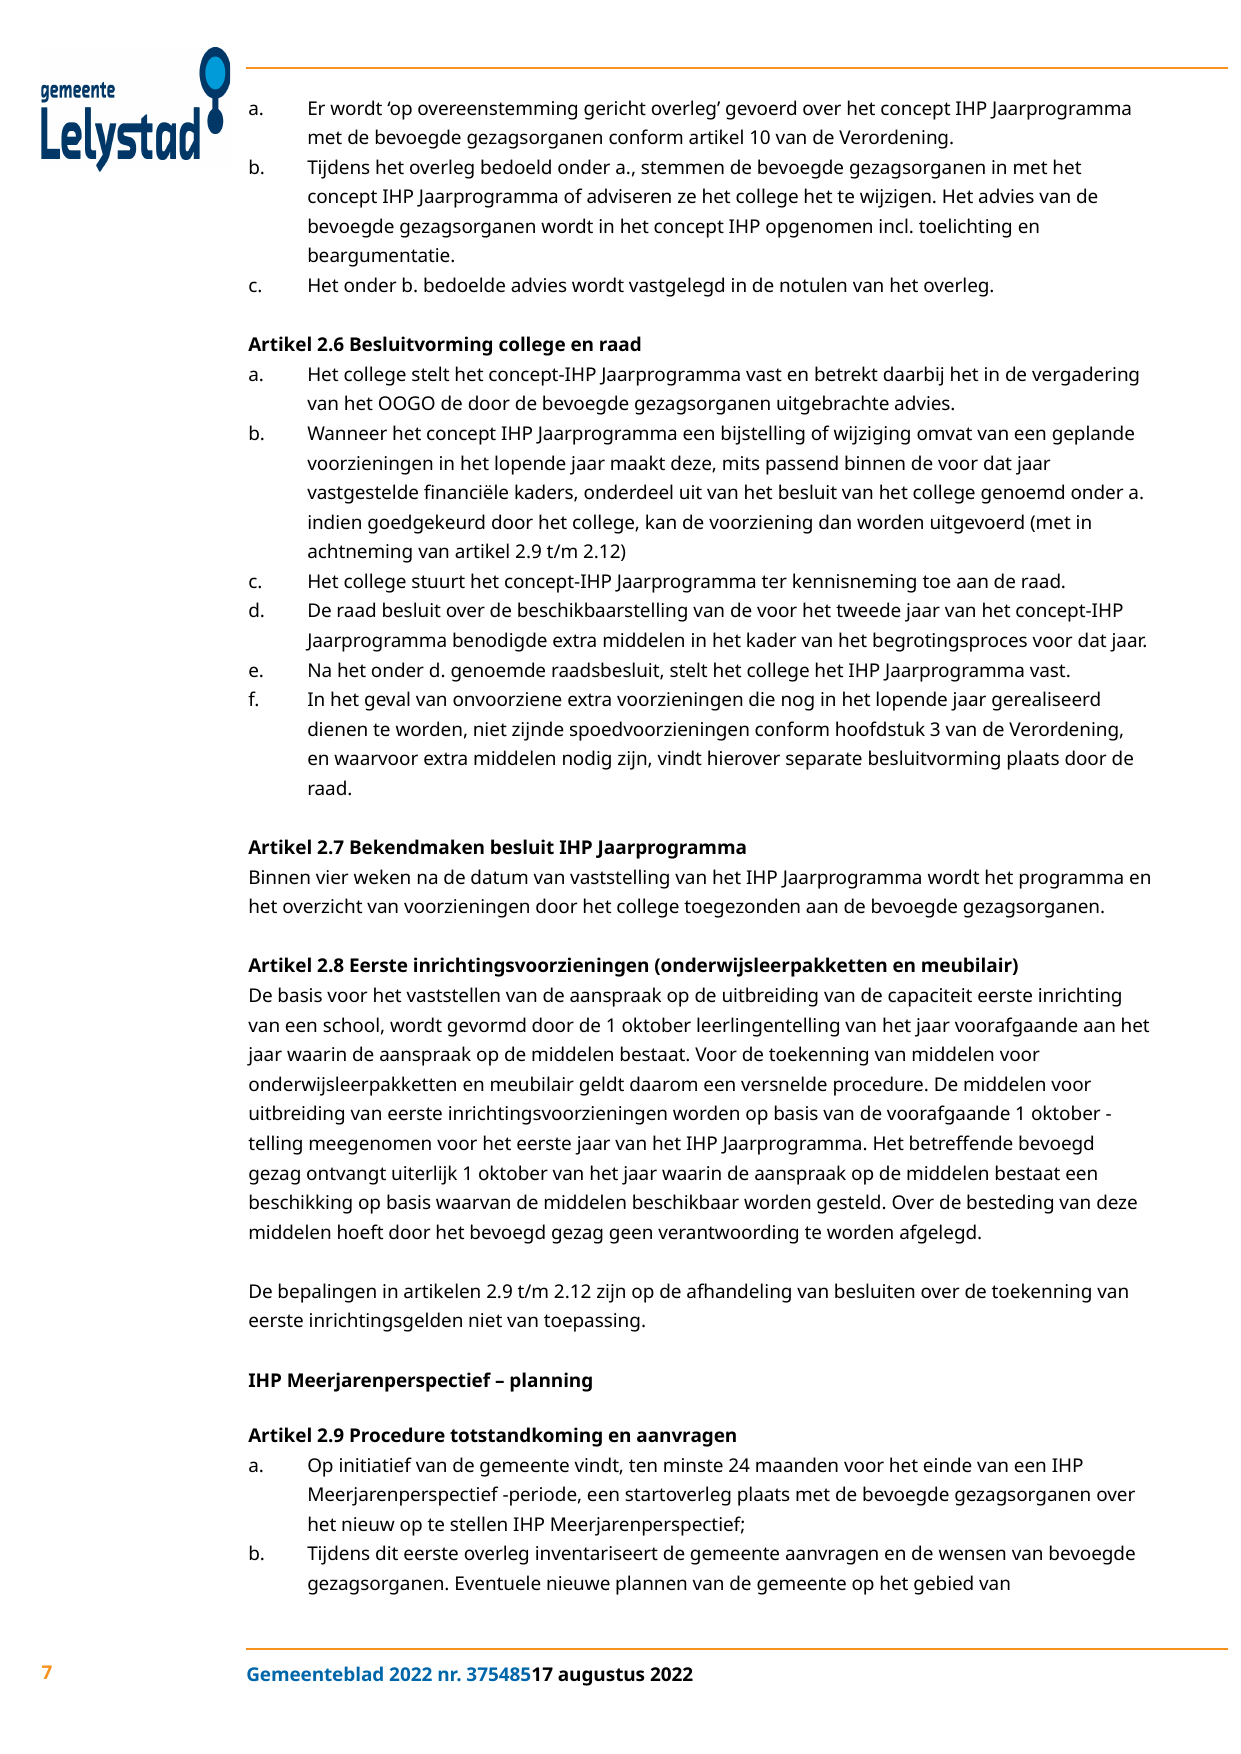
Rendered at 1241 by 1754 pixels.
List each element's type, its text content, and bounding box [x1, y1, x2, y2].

list Er wordt ‘op overeenstemming gericht overleg’ gevoerd over het concept IHP Jaarprogramma met de bevoegde gezagsorganen conform artikel 10 van de Verordening. [248, 95, 1152, 150]
list Het college stuurt het concept-IHP Jaarprogramma ter kennisneming toe aan de raad. [248, 568, 1152, 594]
text Artikel 2.6 Besluitvorming college en raad [248, 331, 1152, 357]
list Na het onder d. genoemde raadsbesluit, stelt het college het IHP Jaarprogramma vast. [248, 657, 1152, 683]
text De basis voor het vaststellen van de aanspraak op de uitbreiding van de capaciteit eerste inrichting van een school, wordt gevormd door de 1 oktober leerlingentelling van het jaar voorafgaande aan het jaar waarin de aanspraak op de middelen bestaat. Voor de toekenning van middelen voor onderwijsleerpakketten en meubilair geldt daarom een versnelde procedure. De middelen voor uitbreiding van eerste inrichtingsvoorzieningen worden op basis van de voorafgaande 1 oktober -telling meegenomen voor het eerste jaar van het IHP Jaarprogramma. Het betreffende bevoegd gezag ontvangt uiterlijk 1 oktober van het jaar waarin de aanspraak op de middelen bestaat een beschikking op basis waarvan de middelen beschikbaar worden gesteld. Over de besteding van deze middelen hoeft door het bevoegd gezag geen verantwoording te worden afgelegd. [248, 982, 1152, 1245]
text Artikel 2.8 Eerste inrichtingsvoorzieningen (onderwijsleerpakketten en meubilair) [248, 953, 1152, 978]
list Het college stelt het concept-IHP Jaarprogramma vast en betrekt daarbij het in de vergadering van het OOGO de door de bevoegde gezagsorganen uitgebrachte advies. [248, 361, 1152, 416]
text Binnen vier weken na de datum van vaststelling van het IHP Jaarprogramma wordt het programma en het overzicht van voorzieningen door het college toegezonden aan de bevoegde gezagsorganen. [248, 864, 1152, 919]
list Tijdens het overleg bedoeld onder a., stemmen de bevoegde gezagsorganen in met het concept IHP Jaarprogramma of adviseren ze het college het te wijzigen. Het advies van de bevoegde gezagsorganen wordt in het concept IHP opgenomen incl. toelichting en beargumentatie. [248, 154, 1152, 268]
list Tijdens dit eerste overleg inventariseert de gemeente aanvragen en de wensen van bevoegde gezagsorganen. Eventuele nieuwe plannen van de gemeente op het gebied van [248, 1541, 1152, 1596]
text Artikel 2.9 Procedure totstandkoming en aanvragen [248, 1422, 1152, 1448]
list In het geval van onvoorziene extra voorzieningen die nog in het lopende jaar gerealiseerd dienen te worden, niet zijnde spoedvoorzieningen conform hoofdstuk 3 van de Verordening, en waarvoor extra middelen nodig zijn, vindt hierover separate besluitvorming plaats door de raad. [248, 686, 1152, 801]
list Op initiatief van de gemeente vindt, ten minste 24 maanden voor het einde van een IHP Meerjarenperspectief -periode, een startoverleg plaats met de bevoegde gezagsorganen over het nieuw op te stellen IHP Meerjarenperspectief; [248, 1452, 1152, 1537]
list De raad besluit over de beschikbaarstelling van de voor het tweede jaar van het concept-IHP Jaarprogramma benodigde extra middelen in het kader van het begrotingsproces voor dat jaar. [248, 598, 1152, 653]
list Het onder b. bedoelde advies wordt vastgelegd in de notulen van het overleg. [248, 272, 1152, 298]
list Wanneer het concept IHP Jaarprogramma een bijstelling of wijziging omvat van een geplande voorzieningen in het lopende jaar maakt deze, mits passend binnen de voor dat jaar vastgestelde financiële kaders, onderdeel uit van het besluit van het college genoemd onder a. indien goedgekeurd door het college, kan de voorziening dan worden uitgevoerd (met in achtneming van artikel 2.9 t/m 2.12) [248, 420, 1152, 564]
text Artikel 2.7 Bekendmaken besluit IHP Jaarprogramma [248, 834, 1152, 860]
text IHP Meerjarenperspectief – planning [248, 1367, 1152, 1393]
text De bepalingen in artikelen 2.9 t/m 2.12 zijn op de afhandeling van besluiten over de toekenning van eerste inrichtingsgelden niet van toepassing. [248, 1278, 1152, 1333]
picture [41, 47, 231, 172]
